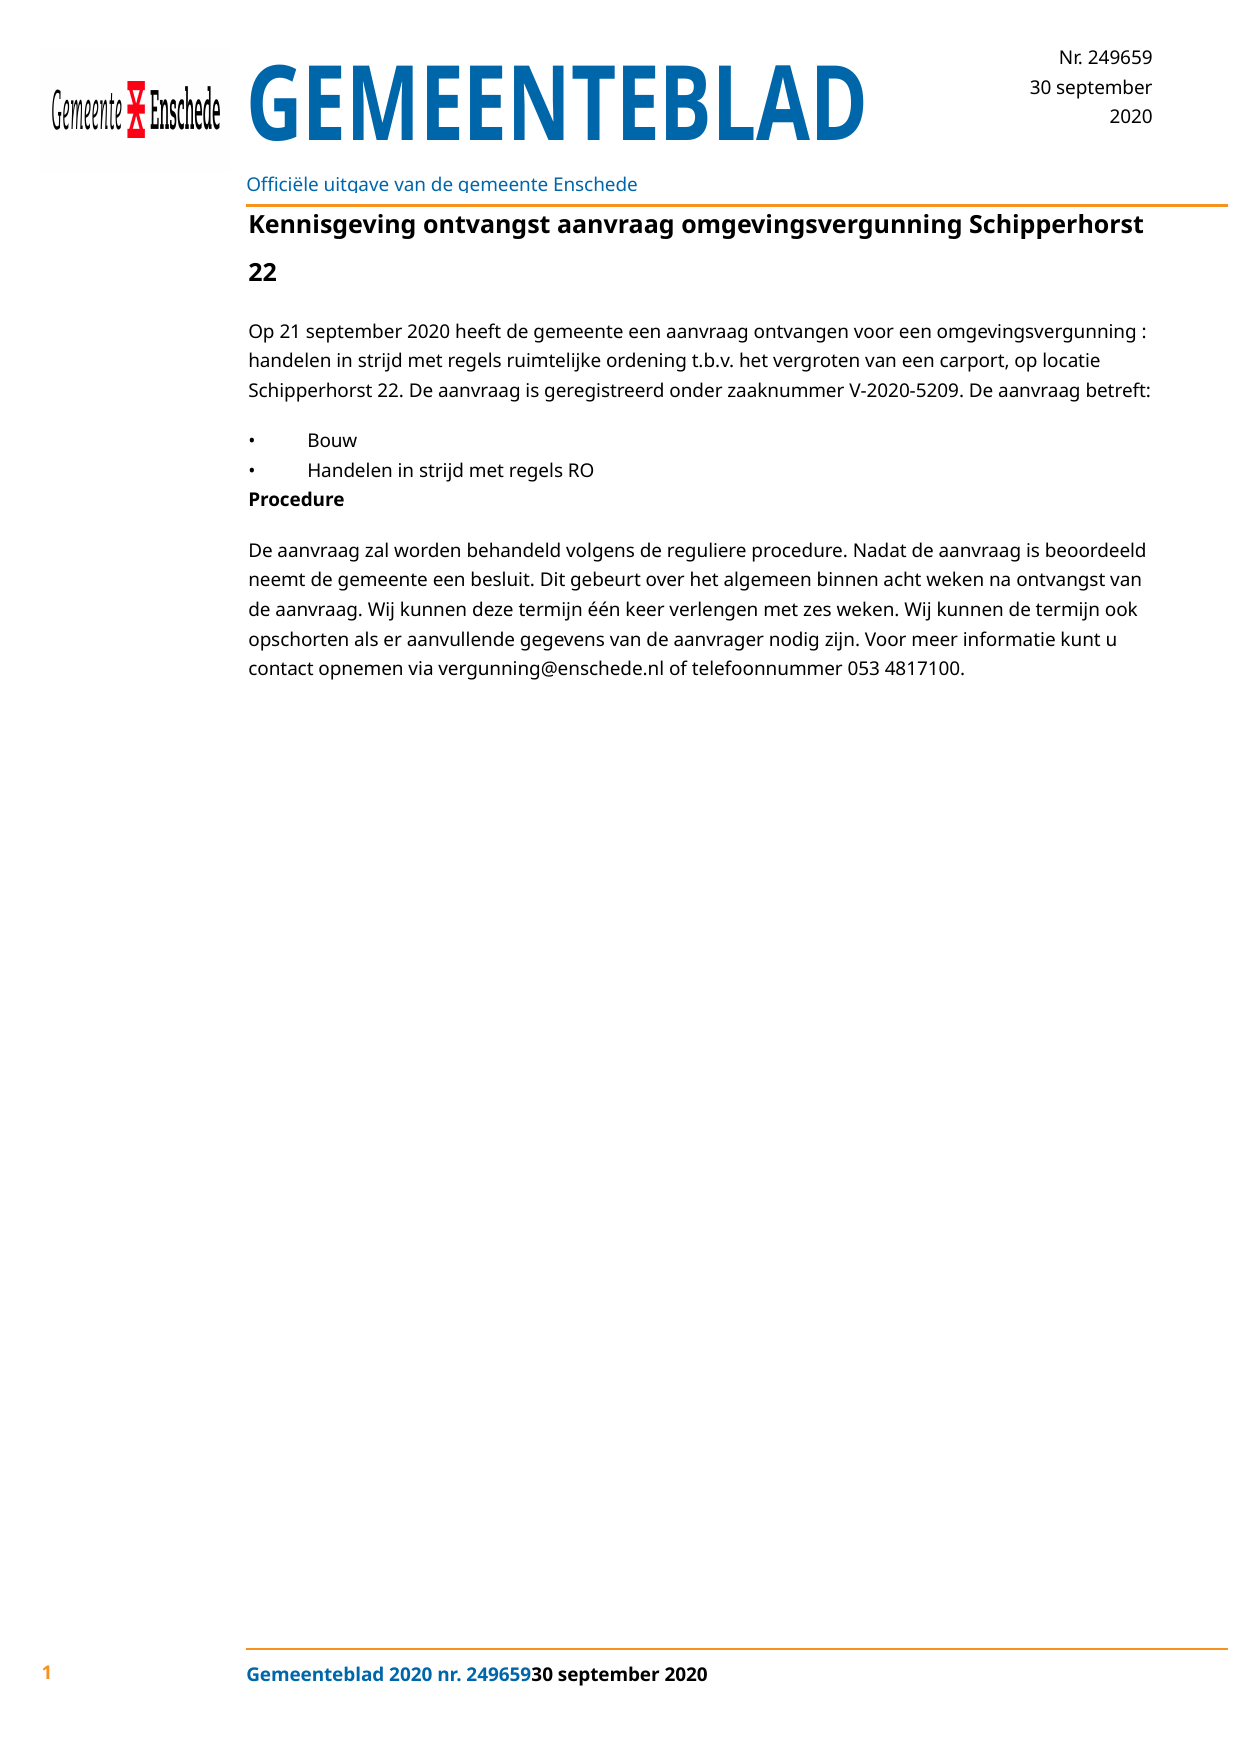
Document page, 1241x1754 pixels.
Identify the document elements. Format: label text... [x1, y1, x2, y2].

list Handelen in strijd met regels RO [248, 457, 1152, 483]
text Op 21 september 2020 heeft de gemeente een aanvraag ontvangen voor een omgevingsvergunning : handelen in strijd met regels ruimtelijke ordening t.b.v. het vergroten van een carport, op locatie Schipperhorst 22. De aanvraag is geregistreerd onder zaaknummer V-2020-5209. De aanvraag betreft: [248, 318, 1152, 403]
list Bouw [248, 427, 1152, 453]
picture [41, 47, 231, 172]
text De aanvraag zal worden behandeld volgens de reguliere procedure. Nadat de aanvraag is beoordeeld neemt de gemeente een besluit. Dit gebeurt over het algemeen binnen acht weken na ontvangst van de aanvraag. Wij kunnen deze termijn één keer verlengen met zes weken. Wij kunnen de termijn ook opschorten als er aanvullende gegevens van de aanvrager nodig zijn. Voor meer informatie kunt u contact opnemen via vergunning@enschede.nl of telefoonnummer 053 4817100. [248, 537, 1152, 681]
text Kennisgeving ontvangst aanvraag omgevingsvergunning Schipperhorst 22 [248, 207, 1152, 288]
text Procedure [248, 487, 1152, 512]
